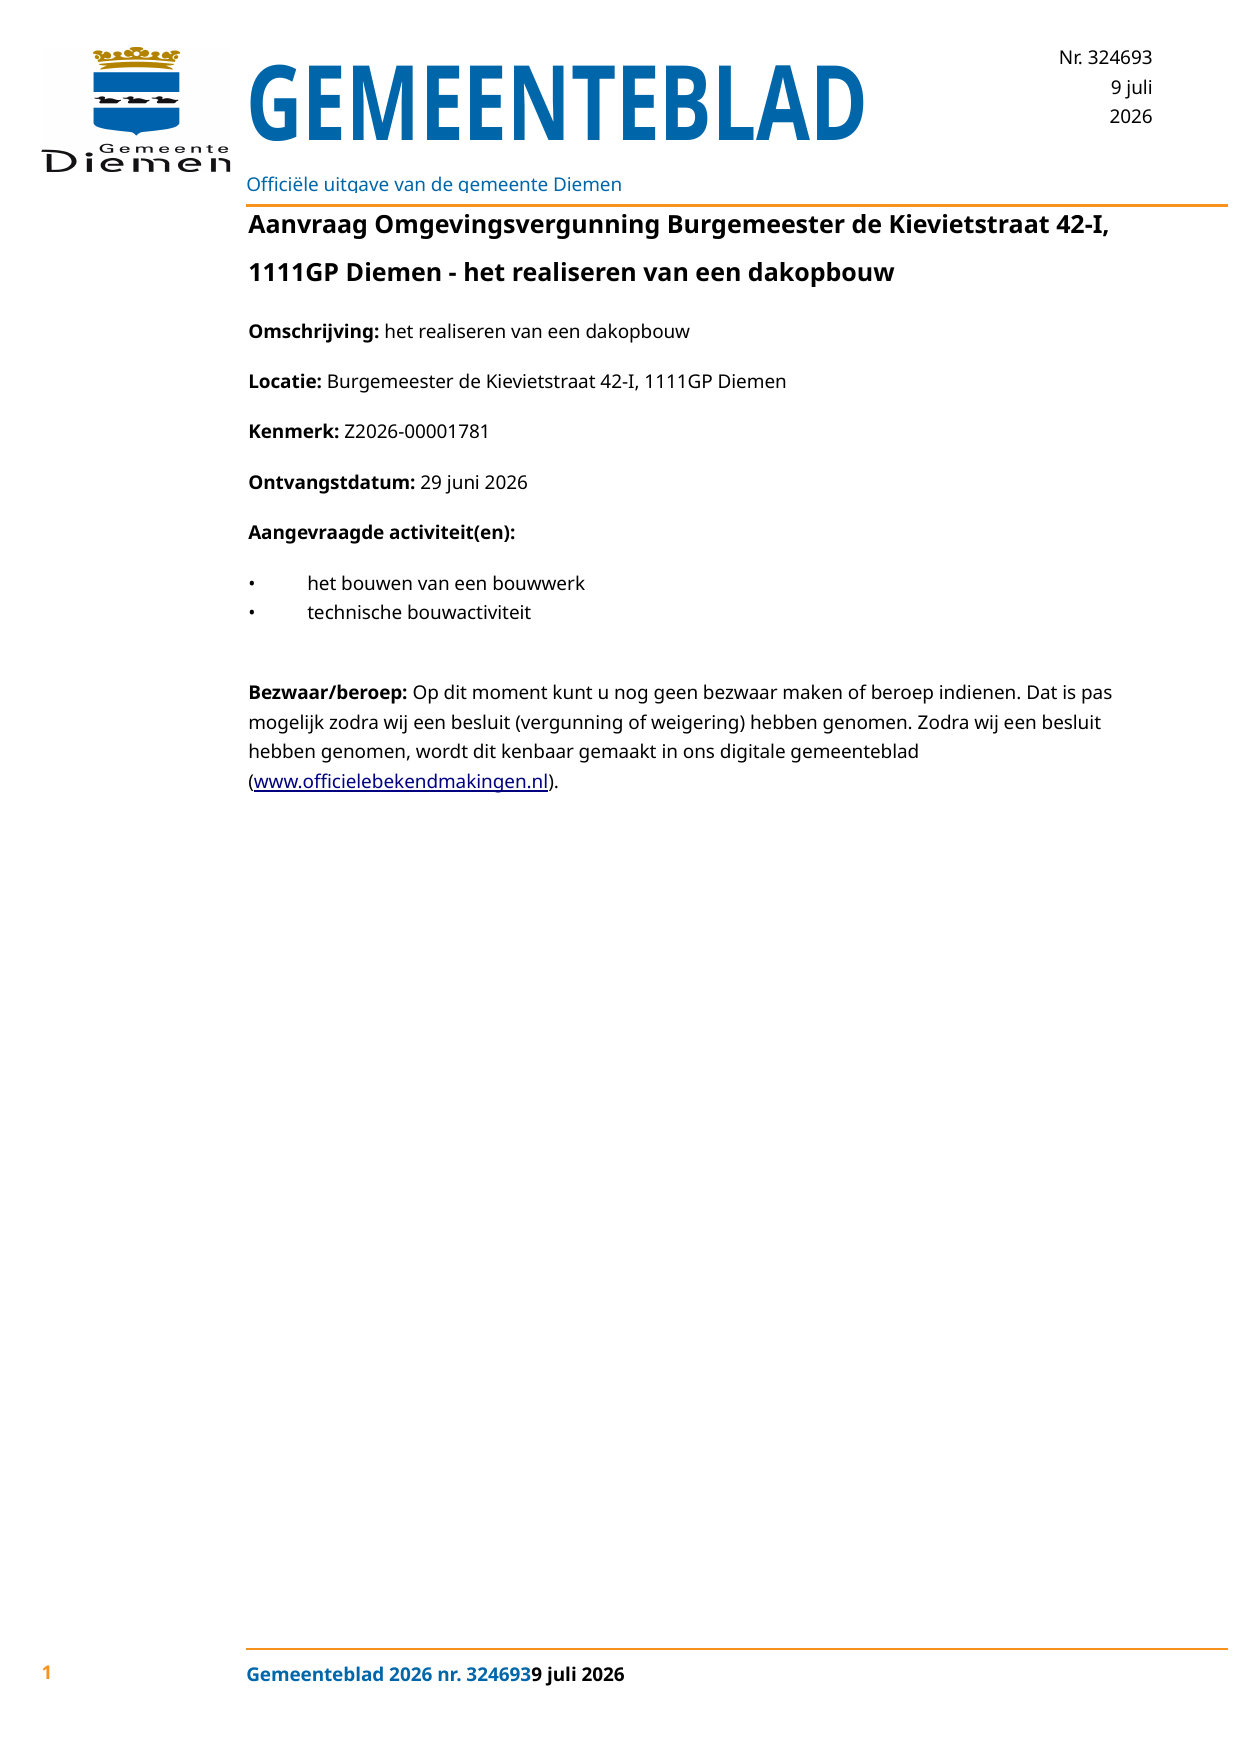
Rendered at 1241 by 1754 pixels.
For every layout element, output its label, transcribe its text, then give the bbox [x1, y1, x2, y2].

text Ontvangstdatum: 29 juni 2026 [248, 469, 1152, 495]
picture [41, 47, 231, 172]
text Kenmerk: Z2026-00001781 [248, 419, 1152, 444]
list het bouwen van een bouwwerk [248, 570, 1152, 596]
text Locatie: Burgemeester de Kievietstraat 42-I, 1111GP Diemen [248, 368, 1152, 394]
text Aanvraag Omgevingsvergunning Burgemeester de Kievietstraat 42-I, 1111GP Diemen - het realiseren van een dakopbouw [248, 207, 1152, 288]
text Aangevraagde activiteit(en): [248, 519, 1152, 545]
text Omschrijving: het realiseren van een dakopbouw [248, 318, 1152, 344]
list technische bouwactiviteit [248, 599, 1152, 625]
text Bezwaar/beroep: Op dit moment kunt u nog geen bezwaar maken of beroep indienen. Dat is pas mogelijk zodra wij een besluit (vergunning of weigering) hebben genomen. Zodra wij een besluit hebben genomen, wordt dit kenbaar gemaakt in ons digitale gemeenteblad (www.officielebekendmakingen.nl). [248, 679, 1152, 794]
